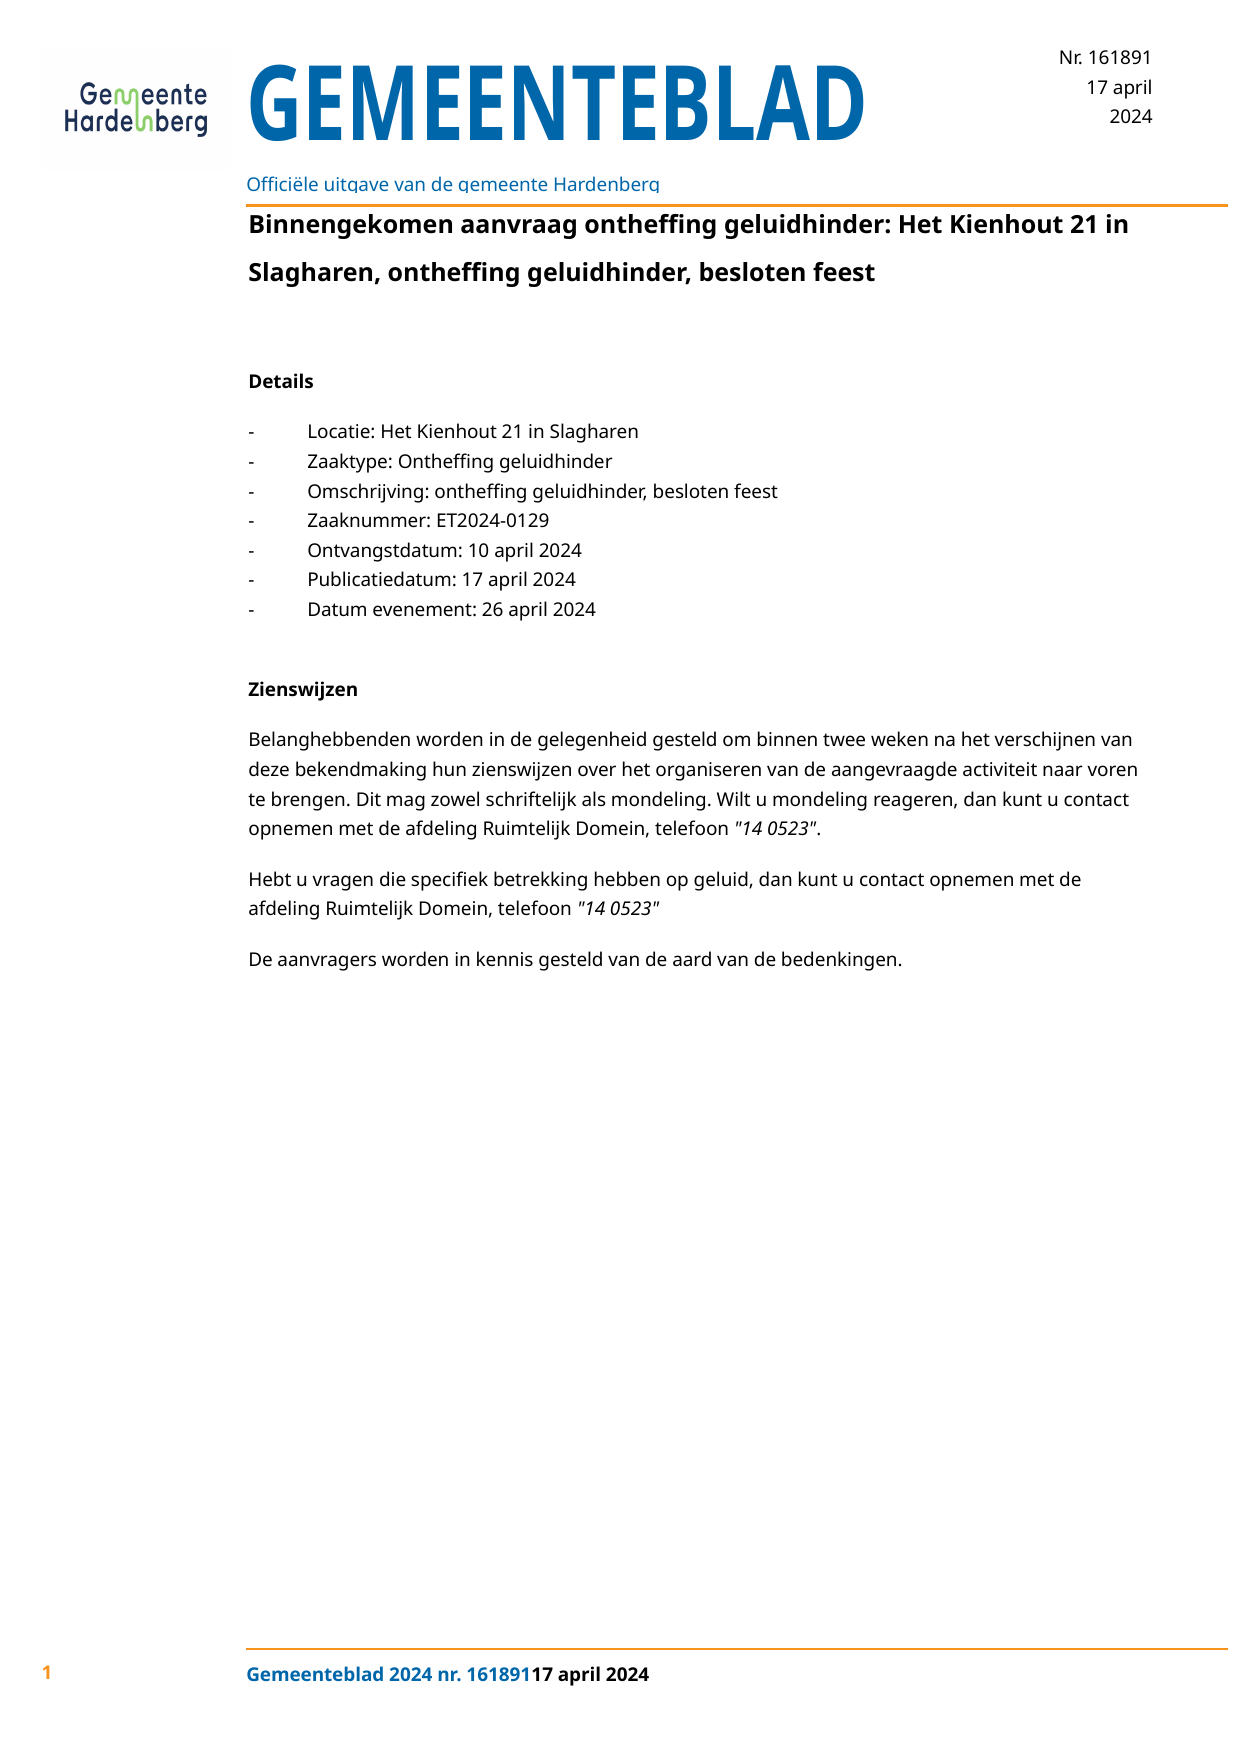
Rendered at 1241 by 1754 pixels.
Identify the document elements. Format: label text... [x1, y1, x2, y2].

text Zienswijzen [248, 676, 1152, 702]
list Zaaktype: Ontheffing geluidhinder [248, 448, 1152, 474]
list Omschrijving: ontheffing geluidhinder, besloten feest [248, 478, 1152, 504]
text De aanvragers worden in kennis gesteld van de aard van de bedenkingen. [248, 946, 1152, 972]
picture [41, 47, 231, 172]
list Datum evenement: 26 april 2024 [248, 596, 1152, 622]
text Belanghebbenden worden in de gelegenheid gesteld om binnen twee weken na het verschijnen van deze bekendmaking hun zienswijzen over het organiseren van de aangevraagde activiteit naar voren te brengen. Dit mag zowel schriftelijk als mondeling. Wilt u mondeling reageren, dan kunt u contact opnemen met de afdeling Ruimtelijk Domein, telefoon "14 0523". [248, 727, 1152, 841]
list Zaaknummer: ET2024-0129 [248, 507, 1152, 533]
list Publicatiedatum: 17 april 2024 [248, 567, 1152, 592]
list Ontvangstdatum: 10 april 2024 [248, 537, 1152, 563]
text Binnengekomen aanvraag ontheffing geluidhinder: Het Kienhout 21 in Slagharen, ontheffing geluidhinder, besloten feest [248, 207, 1152, 288]
list Locatie: Het Kienhout 21 in Slagharen [248, 419, 1152, 444]
text Details [248, 368, 1152, 394]
text Hebt u vragen die specifiek betrekking hebben op geluid, dan kunt u contact opnemen met de afdeling Ruimtelijk Domein, telefoon "14 0523" [248, 866, 1152, 921]
